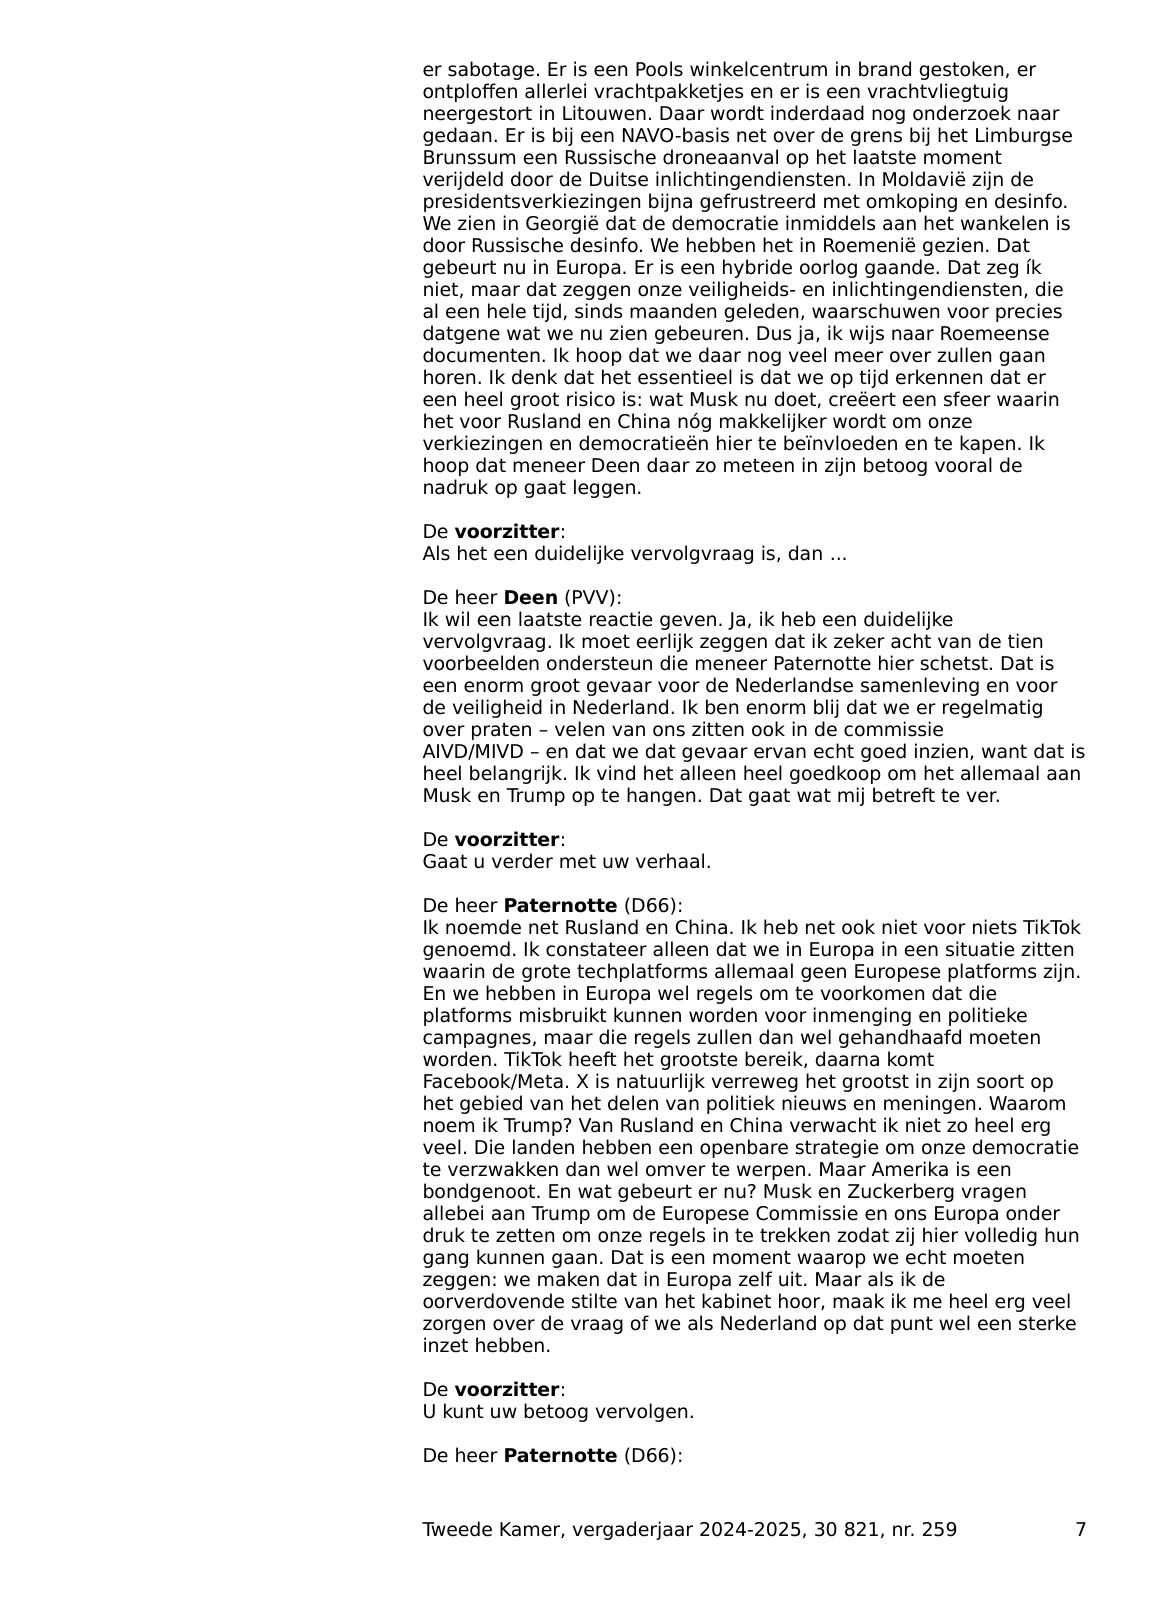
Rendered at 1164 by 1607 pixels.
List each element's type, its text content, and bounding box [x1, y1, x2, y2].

text De voorzitter: [422, 521, 1087, 543]
text De voorzitter: [422, 1379, 1087, 1401]
text Ik noemde net Rusland en China. Ik heb net ook niet voor niets TikTok genoemd. Ik constateer alleen dat we in Europa in een situatie zitten waarin de grote techplatforms allemaal geen Europese platforms zijn. En we hebben in Europa wel regels om te voorkomen dat die platforms misbruikt kunnen worden voor inmenging en politieke campagnes, maar die regels zullen dan wel gehandhaafd moeten worden. TikTok heeft het grootste bereik, daarna komt Facebook/Meta. X is natuurlijk verreweg het grootst in zijn soort op het gebied van het delen van politiek nieuws en meningen. Waarom noem ik Trump? Van Rusland en China verwacht ik niet zo heel erg veel. Die landen hebben een openbare strategie om onze democratie te verzwakken dan wel omver te werpen. Maar Amerika is een bondgenoot. En wat gebeurt er nu? Musk en Zuckerberg vragen allebei aan Trump om de Europese Commissie en ons Europa onder druk te zetten om onze regels in te trekken zodat zij hier volledig hun gang kunnen gaan. Dat is een moment waarop we echt moeten zeggen: we maken dat in Europa zelf uit. Maar als ik de oorverdovende stilte van het kabinet hoor, maak ik me heel erg veel zorgen over de vraag of we als Nederland op dat punt wel een sterke inzet hebben. [422, 917, 1087, 1357]
text De heer Paternotte (D66): [422, 1445, 1087, 1467]
text Ik wil een laatste reactie geven. Ja, ik heb een duidelijke vervolgvraag. Ik moet eerlijk zeggen dat ik zeker acht van de tien voorbeelden ondersteun die meneer Paternotte hier schetst. Dat is een enorm groot gevaar voor de Nederlandse samenleving en voor de veiligheid in Nederland. Ik ben enorm blij dat we er regelmatig over praten – velen van ons zitten ook in de commissie AIVD/MIVD – en dat we dat gevaar ervan echt goed inzien, want dat is heel belangrijk. Ik vind het alleen heel goedkoop om het allemaal aan Musk en Trump op te hangen. Dat gaat wat mij betreft te ver. [422, 609, 1087, 807]
text er sabotage. Er is een Pools winkelcentrum in brand gestoken, er ontploffen allerlei vrachtpakketjes en er is een vrachtvliegtuig neergestort in Litouwen. Daar wordt inderdaad nog onderzoek naar gedaan. Er is bij een NAVO-basis net over de grens bij het Limburgse Brunssum een Russische droneaanval op het laatste moment verijdeld door de Duitse inlichtingendiensten. In Moldavië zijn de presidentsverkiezingen bijna gefrustreerd met omkoping en desinfo. We zien in Georgië dat de democratie inmiddels aan het wankelen is door Russische desinfo. We hebben het in Roemenië gezien. Dat gebeurt nu in Europa. Er is een hybride oorlog gaande. Dat zeg ík niet, maar dat zeggen onze veiligheids- en inlichtingendiensten, die al een hele tijd, sinds maanden geleden, waarschuwen voor precies datgene wat we nu zien gebeuren. Dus ja, ik wijs naar Roemeense documenten. Ik hoop dat we daar nog veel meer over zullen gaan horen. Ik denk dat het essentieel is dat we op tijd erkennen dat er een heel groot risico is: wat Musk nu doet, creëert een sfeer waarin het voor Rusland en China nóg makkelijker wordt om onze verkiezingen en democratieën hier te beïnvloeden en te kapen. Ik hoop dat meneer Deen daar zo meteen in zijn betoog vooral de nadruk op gaat leggen. [422, 59, 1087, 499]
text U kunt uw betoog vervolgen. [422, 1401, 1087, 1423]
text De voorzitter: [422, 829, 1087, 851]
text De heer Paternotte (D66): [422, 895, 1087, 917]
text De heer Deen (PVV): [422, 587, 1087, 609]
text Als het een duidelijke vervolgvraag is, dan ... [422, 543, 1087, 565]
text Gaat u verder met uw verhaal. [422, 851, 1087, 873]
